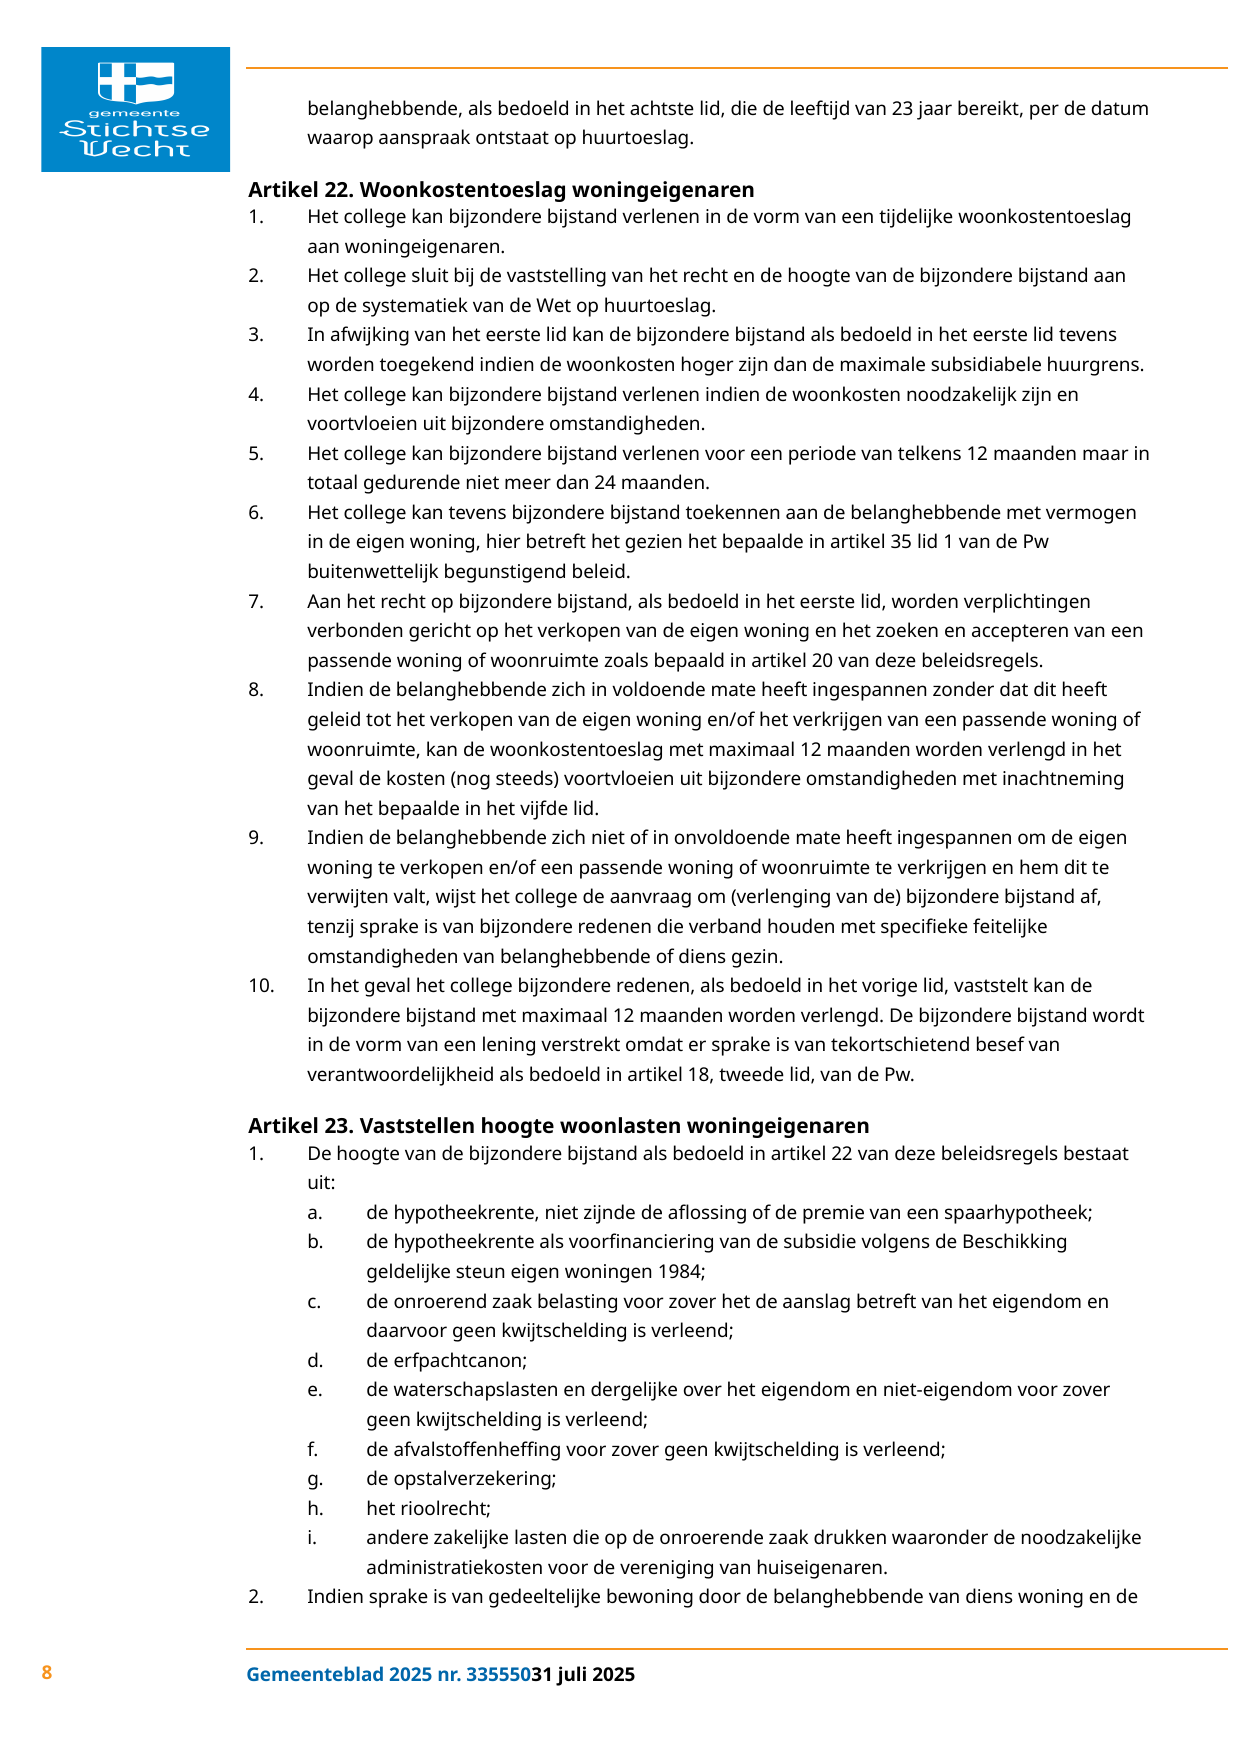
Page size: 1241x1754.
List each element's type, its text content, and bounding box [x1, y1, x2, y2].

list de hypotheekrente als voorfinanciering van de subsidie volgens de Beschikking geldelijke steun eigen woningen 1984; [307, 1229, 1152, 1284]
list de opstalverzekering; [307, 1465, 1152, 1491]
list het rioolrecht; [307, 1495, 1152, 1521]
list belanghebbende, als bedoeld in het achtste lid, die de leeftijd van 23 jaar bereikt, per de datum waarop aanspraak ontstaat op huurtoeslag. [248, 95, 1152, 150]
list de waterschapslasten en dergelijke over het eigendom en niet-eigendom voor zover geen kwijtschelding is verleend; [307, 1377, 1152, 1432]
list Het college kan bijzondere bijstand verlenen in de vorm van een tijdelijke woonkostentoeslag aan woningeigenaren. [248, 203, 1152, 258]
list Het college sluit bij de vaststelling van het recht en de hoogte van de bijzondere bijstand aan op de systematiek van de Wet op huurtoeslag. [248, 262, 1152, 318]
list De hoogte van de bijzondere bijstand als bedoeld in artikel 22 van deze beleidsregels bestaat uit: [248, 1140, 1152, 1195]
picture [137, 63, 174, 103]
list Het college kan bijzondere bijstand verlenen indien de woonkosten noodzakelijk zijn en voortvloeien uit bijzondere omstandigheden. [248, 381, 1152, 436]
list Indien de belanghebbende zich niet of in onvoldoende mate heeft ingespannen om de eigen woning te verkopen en/of een passende woning of woonruimte te verkrijgen en hem dit te verwijten valt, wijst het college de aanvraag om (verlenging van de) bijzondere bijstand af, tenzij sprake is van bijzondere redenen die verband houden met specifieke feitelijke omstandigheden van belanghebbende of diens gezin. [248, 824, 1152, 968]
list In afwijking van het eerste lid kan de bijzondere bijstand als bedoeld in het eerste lid tevens worden toegekend indien de woonkosten hoger zijn dan de maximale subsidiabele huurgrens. [248, 322, 1152, 377]
list Indien sprake is van gedeeltelijke bewoning door de belanghebbende van diens woning en de [248, 1584, 1152, 1609]
list andere zakelijke lasten die op de onroerende zaak drukken waaronder de noodzakelijke administratiekosten voor de vereniging van huiseigenaren. [307, 1524, 1152, 1580]
list Indien de belanghebbende zich in voldoende mate heeft ingespannen zonder dat dit heeft geleid tot het verkopen van de eigen woning en/of het verkrijgen van een passende woning of woonruimte, kan de woonkostentoeslag met maximaal 12 maanden worden verlengd in het geval de kosten (nog steeds) voortvloeien uit bijzondere omstandigheden met inachtneming van het bepaalde in het vijfde lid. [248, 677, 1152, 821]
list Aan het recht op bijzondere bijstand, als bedoeld in het eerste lid, worden verplichtingen verbonden gericht op het verkopen van de eigen woning en het zoeken en accepteren van een passende woning of woonruimte zoals bepaald in artikel 20 van deze beleidsregels. [248, 588, 1152, 673]
list Het college kan tevens bijzondere bijstand toekennen aan de belanghebbende met vermogen in de eigen woning, hier betreft het gezien het bepaalde in artikel 35 lid 1 van de Pw buitenwettelijk begunstigend beleid. [248, 499, 1152, 584]
list de afvalstoffenheffing voor zover geen kwijtschelding is verleend; [307, 1436, 1152, 1462]
list Het college kan bijzondere bijstand verlenen voor een periode van telkens 12 maanden maar in totaal gedurende niet meer dan 24 maanden. [248, 440, 1152, 495]
list de erfpachtcanon; [307, 1347, 1152, 1373]
list In het geval het college bijzondere redenen, als bedoeld in het vorige lid, vaststelt kan de bijzondere bijstand met maximaal 12 maanden worden verlengd. De bijzondere bijstand wordt in de vorm van een lening verstrekt omdat er sprake is van tekortschietend besef van verantwoordelijkheid als bedoeld in artikel 18, tweede lid, van de Pw. [248, 972, 1152, 1087]
text Artikel 23. Vaststellen hoogte woonlasten woningeigenaren [248, 1112, 1152, 1140]
picture [99, 63, 135, 101]
list de hypotheekrente, niet zijnde de aflossing of de premie van een spaarhypotheek; [307, 1199, 1152, 1225]
text Artikel 22. Woonkostentoeslag woningeigenaren [248, 175, 1152, 203]
list de onroerend zaak belasting voor zover het de aanslag betreft van het eigendom en daarvoor geen kwijtschelding is verleend; [307, 1288, 1152, 1343]
